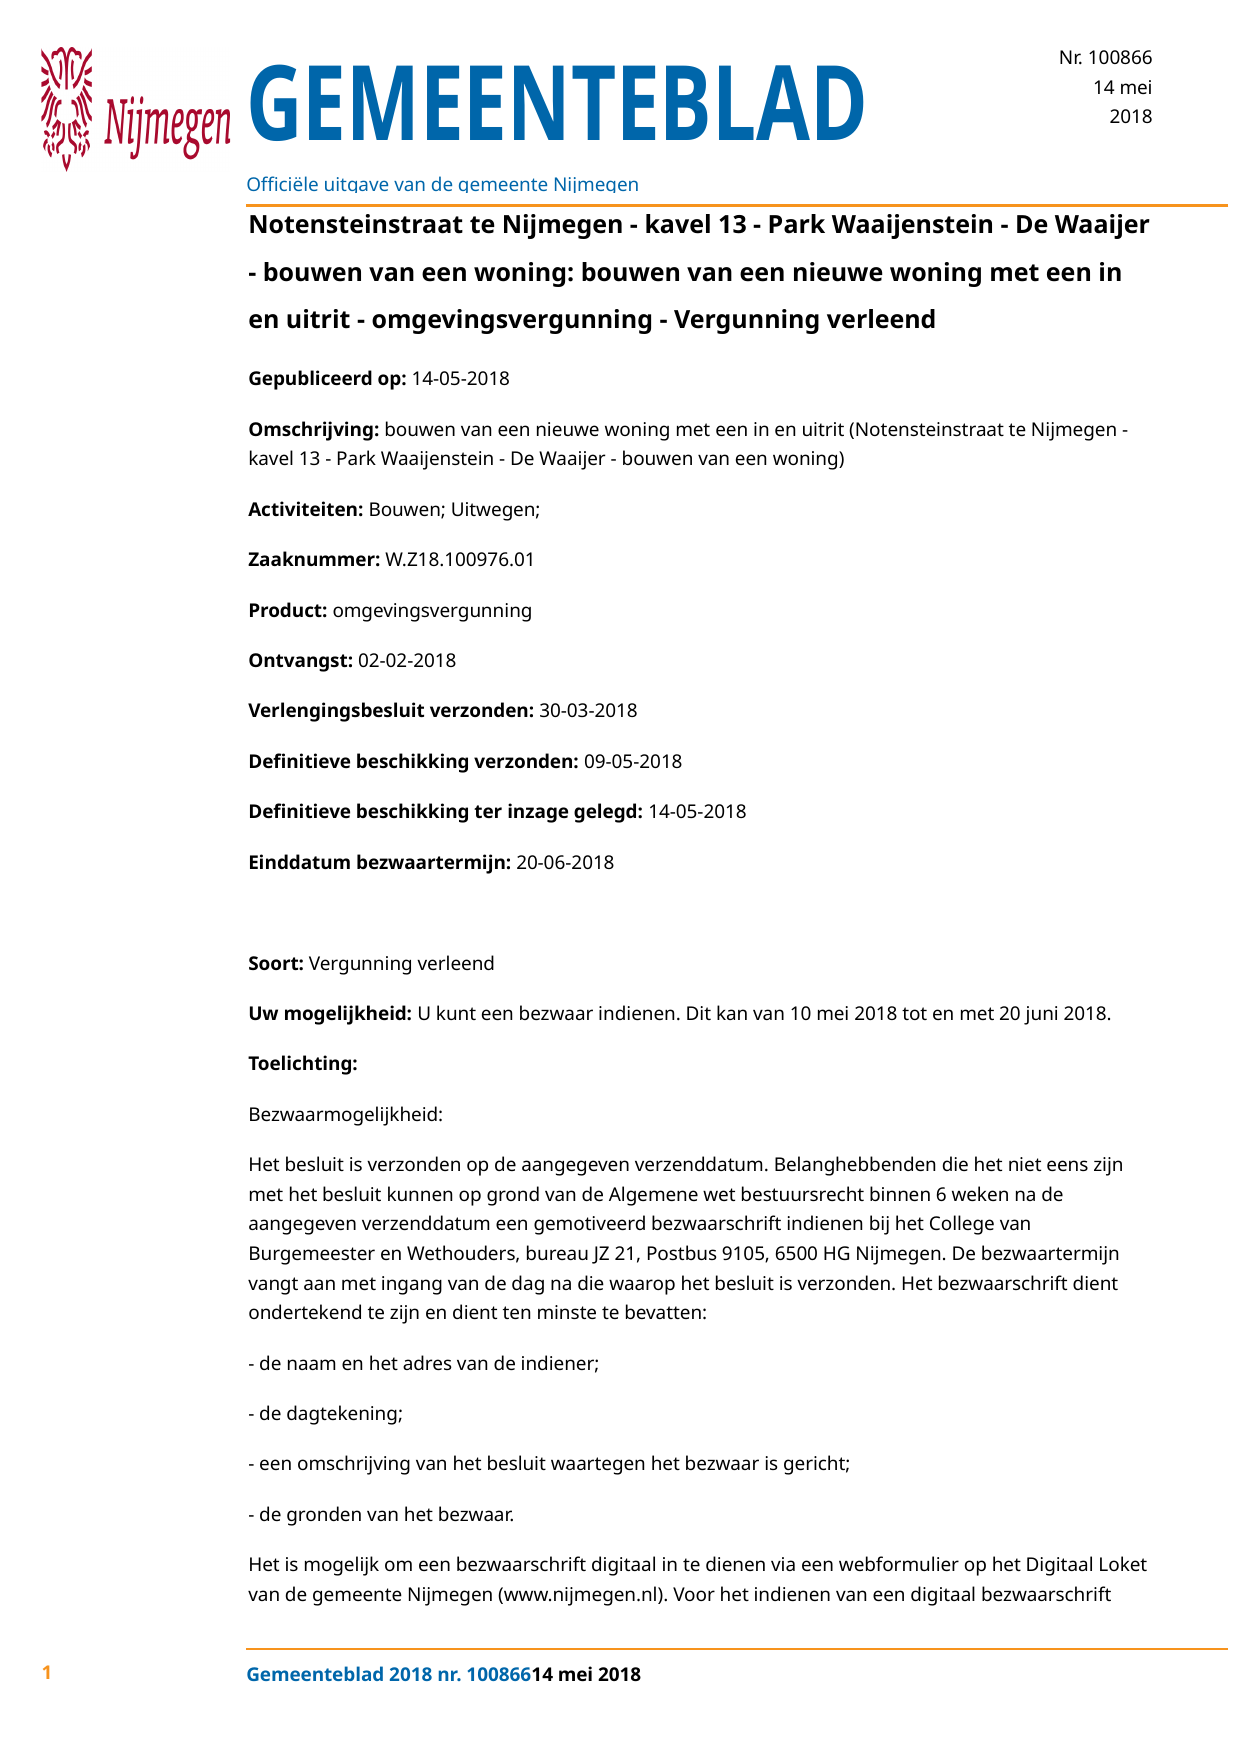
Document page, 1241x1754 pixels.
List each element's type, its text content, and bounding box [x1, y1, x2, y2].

text Het is mogelijk om een bezwaarschrift digitaal in te dienen via een webformulier op het Digitaal Loket van de gemeente Nijmegen (www.nijmegen.nl). Voor het indienen van een digitaal bezwaarschrift [248, 1551, 1152, 1607]
text - de naam en het adres van de indiener; [248, 1350, 1152, 1375]
text - de gronden van het bezwaar. [248, 1501, 1152, 1527]
text Definitieve beschikking ter inzage gelegd: 14-05-2018 [248, 798, 1152, 824]
picture [41, 47, 231, 172]
text Ontvangst: 02-02-2018 [248, 647, 1152, 673]
text Product: omgevingsvergunning [248, 597, 1152, 622]
text Omschrijving: bouwen van een nieuwe woning met een in en uitrit (Notensteinstraat te Nijmegen - kavel 13 - Park Waaijenstein - De Waaijer - bouwen van een woning) [248, 416, 1152, 471]
text - de dagtekening; [248, 1400, 1152, 1426]
text Toelichting: [248, 1051, 1152, 1076]
text Notensteinstraat te Nijmegen - kavel 13 - Park Waaijenstein - De Waaijer - bouwen van een woning: bouwen van een nieuwe woning met een in en uitrit - omgevingsvergunning - Vergunning verleend [248, 207, 1152, 336]
text Zaaknummer: W.Z18.100976.01 [248, 546, 1152, 572]
text Activiteiten: Bouwen; Uitwegen; [248, 496, 1152, 522]
text Einddatum bezwaartermijn: 20-06-2018 [248, 849, 1152, 874]
text Soort: Vergunning verleend [248, 950, 1152, 975]
text Bezwaarmogelijkheid: [248, 1101, 1152, 1127]
text Gepubliceerd op: 14-05-2018 [248, 366, 1152, 391]
text - een omschrijving van het besluit waartegen het bezwaar is gericht; [248, 1451, 1152, 1476]
text Definitieve beschikking verzonden: 09-05-2018 [248, 748, 1152, 774]
text Het besluit is verzonden op de aangegeven verzenddatum. Belanghebbenden die het niet eens zijn met het besluit kunnen op grond van de Algemene wet bestuursrecht binnen 6 weken na de aangegeven verzenddatum een gemotiveerd bezwaarschrift indienen bij het College van Burgemeester en Wethouders, bureau JZ 21, Postbus 9105, 6500 HG Nijmegen. De bezwaartermijn vangt aan met ingang van de dag na die waarop het besluit is verzonden. Het bezwaarschrift dient ondertekend te zijn en dient ten minste te bevatten: [248, 1151, 1152, 1325]
text Uw mogelijkheid: U kunt een bezwaar indienen. Dit kan van 10 mei 2018 tot en met 20 juni 2018. [248, 1000, 1152, 1026]
text Verlengingsbesluit verzonden: 30-03-2018 [248, 698, 1152, 723]
